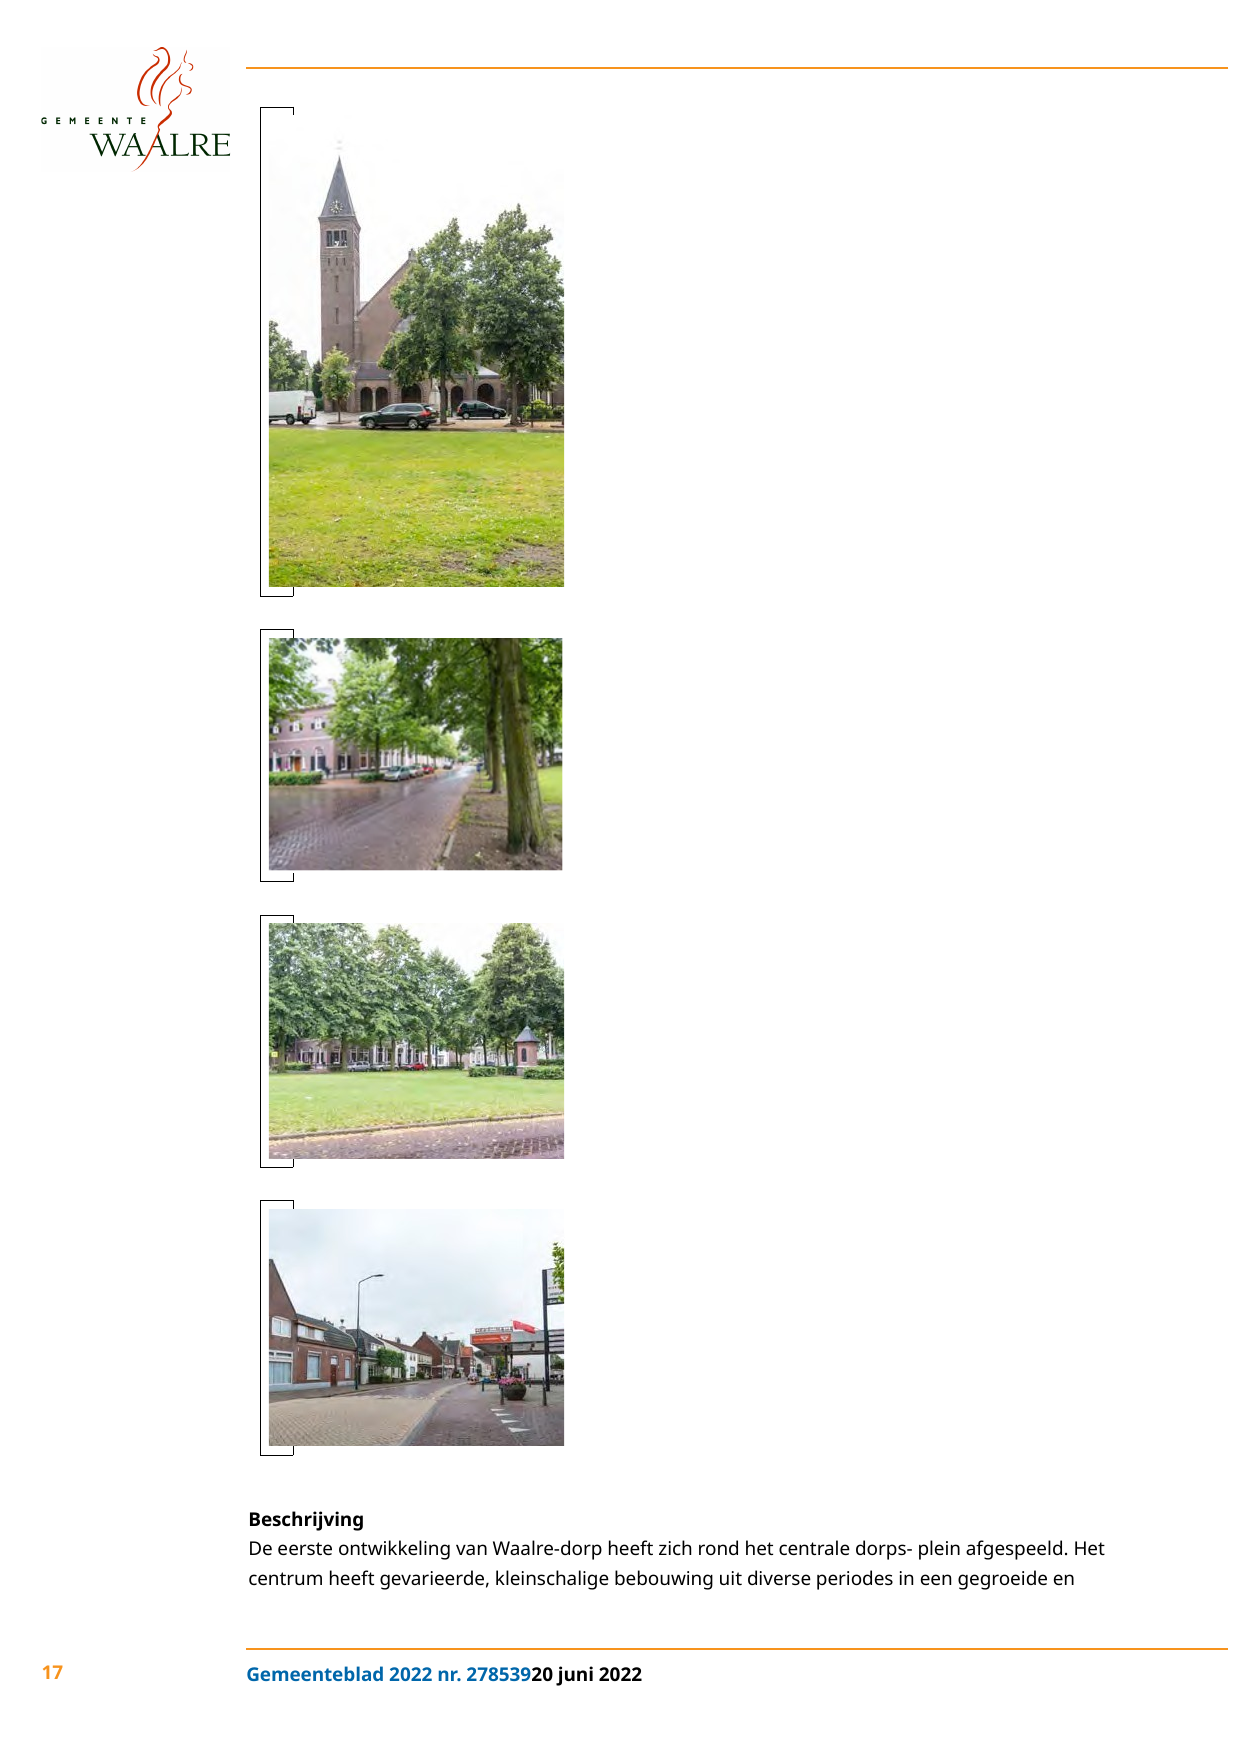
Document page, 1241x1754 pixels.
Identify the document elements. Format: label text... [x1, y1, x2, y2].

picture [268, 115, 565, 587]
picture [268, 1209, 565, 1446]
text Beschrijving [248, 1506, 1152, 1532]
picture [268, 638, 565, 873]
picture [268, 923, 565, 1159]
text De eerste ontwikkeling van Waalre-dorp heeft zich rond het centrale dorps- plein afgespeeld. Het centrum heeft gevarieerde, kleinschalige bebouwing uit diverse periodes in een gegroeide en [248, 1536, 1152, 1591]
picture [41, 47, 231, 172]
